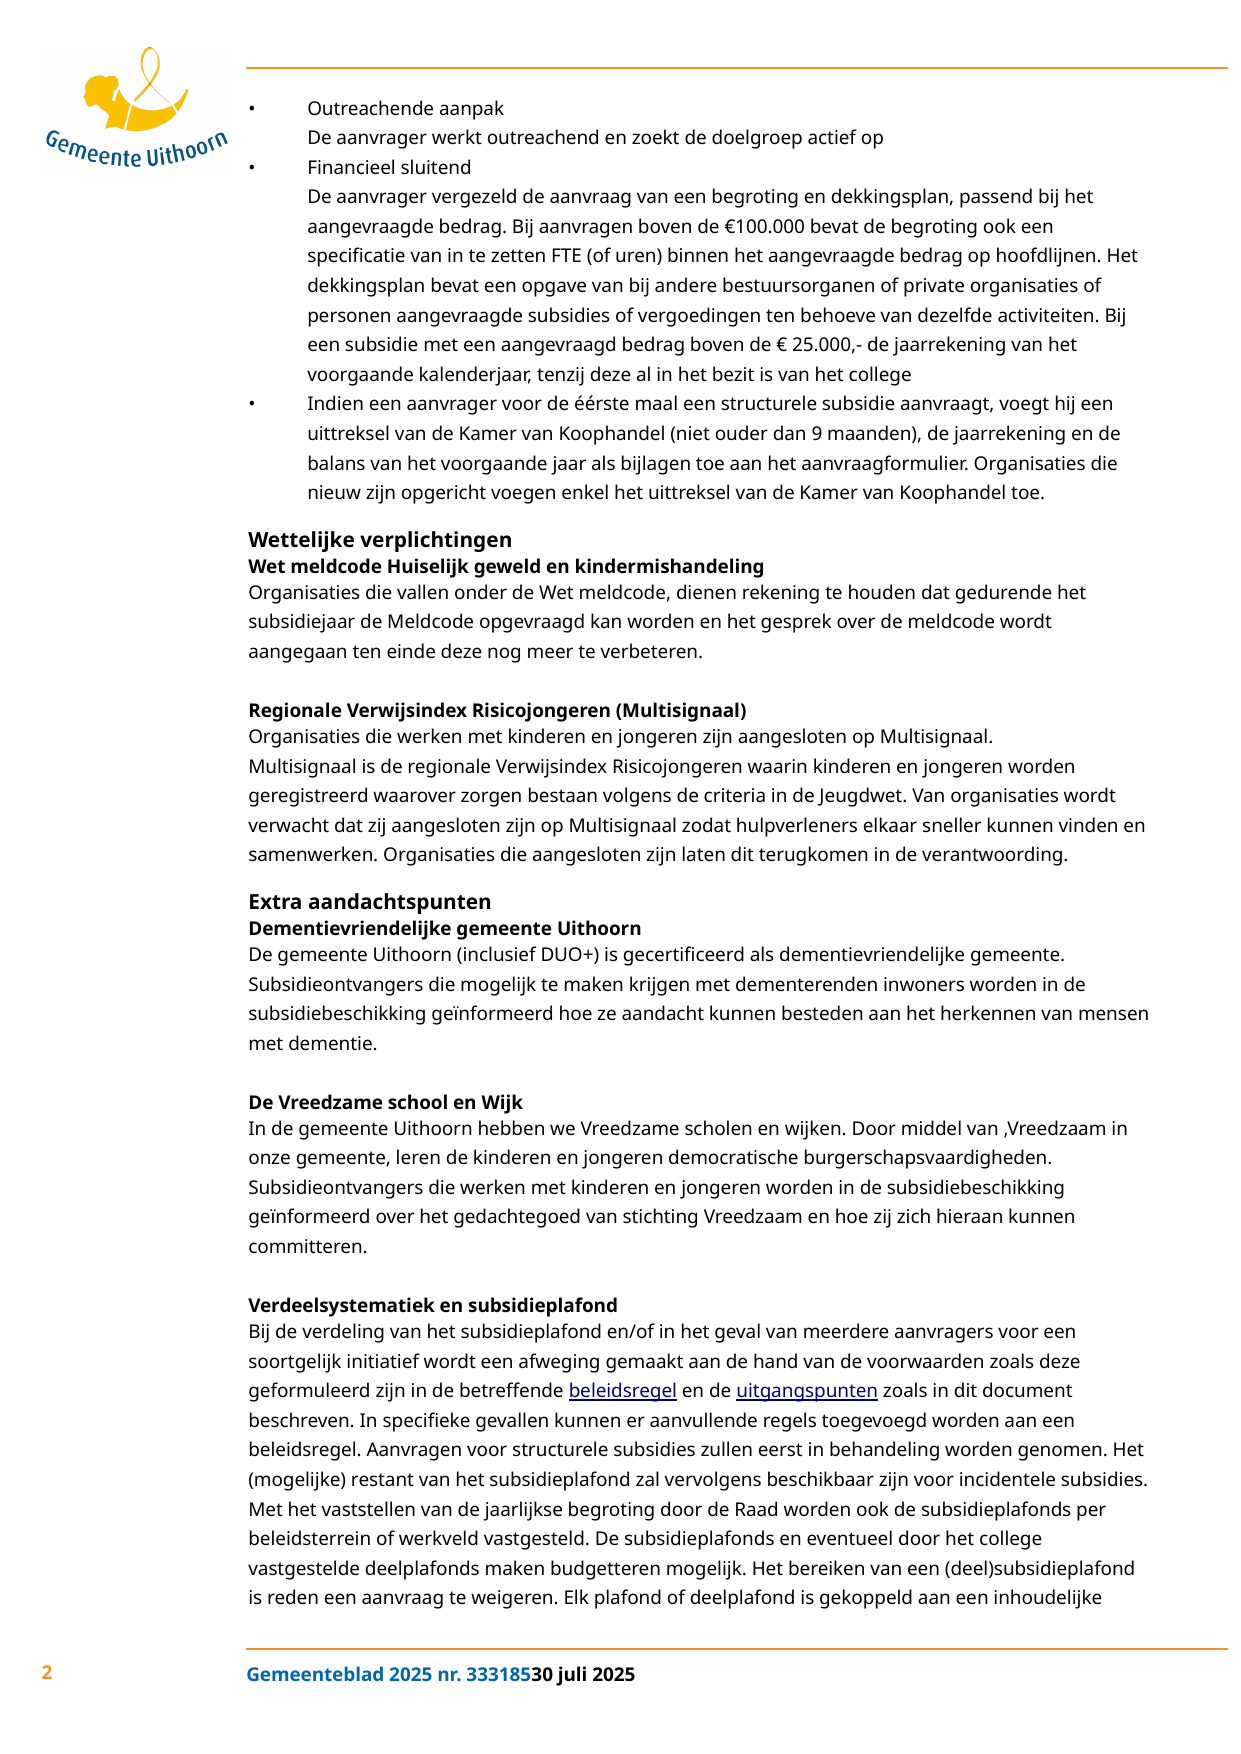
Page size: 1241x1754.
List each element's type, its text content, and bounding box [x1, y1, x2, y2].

list De aanvrager vergezeld de aanvraag van een begroting en dekkingsplan, passend bij het aangevraagde bedrag. Bij aanvragen boven de €100.000 bevat de begroting ook een specificatie van in te zetten FTE (of uren) binnen het aangevraagde bedrag op hoofdlijnen. Het dekkingsplan bevat een opgave van bij andere bestuursorganen of private organisaties of personen aangevraagde subsidies of vergoedingen ten behoeve van dezelfde activiteiten. Bij een subsidie met een aangevraagd bedrag boven de € 25.000,- de jaarrekening van het voorgaande kalenderjaar, tenzij deze al in het bezit is van het college [248, 183, 1152, 387]
text Extra aandachtspunten [248, 887, 1152, 916]
text Regionale Verwijsindex Risicojongeren (Multisignaal) [248, 697, 1152, 723]
text Bij de verdeling van het subsidieplafond en/of in het geval van meerdere aanvragers voor een soortgelijk initiatief wordt een afweging gemaakt aan de hand van de voorwaarden zoals deze geformuleerd zijn in de betreffende beleidsregel en de uitgangspunten zoals in dit document beschreven. In specifieke gevallen kunnen er aanvullende regels toegevoegd worden aan een beleidsregel. Aanvragen voor structurele subsidies zullen eerst in behandeling worden genomen. Het (mogelijke) restant van het subsidieplafond zal vervolgens beschikbaar zijn voor incidentele subsidies. Met het vaststellen van de jaarlijkse begroting door de Raad worden ook de subsidieplafonds per beleidsterrein of werkveld vastgesteld. De subsidieplafonds en eventueel door het college vastgestelde deelplafonds maken budgetteren mogelijk. Het bereiken van een (deel)subsidieplafond is reden een aanvraag te weigeren. Elk plafond of deelplafond is gekoppeld aan een inhoudelijke [248, 1318, 1152, 1610]
list De aanvrager werkt outreachend en zoekt de doelgroep actief op [248, 124, 1152, 150]
text De Vreedzame school en Wijk [248, 1089, 1152, 1115]
list Indien een aanvrager voor de éérste maal een structurele subsidie aanvraagt, voegt hij een uittreksel van de Kamer van Koophandel (niet ouder dan 9 maanden), de jaarrekening en de balans van het voorgaande jaar als bijlagen toe aan het aanvraagformulier. Organisaties die nieuw zijn opgericht voegen enkel het uittreksel van de Kamer van Koophandel toe. [248, 391, 1152, 505]
list Outreachende aanpak [248, 95, 1152, 121]
text Dementievriendelijke gemeente Uithoorn [248, 916, 1152, 941]
list Financieel sluitend [248, 154, 1152, 180]
text De gemeente Uithoorn (inclusief DUO+) is gecertificeerd als dementievriendelijke gemeente. [248, 941, 1152, 967]
text Organisaties die vallen onder de Wet meldcode, dienen rekening te houden dat gedurende het subsidiejaar de Meldcode opgevraagd kan worden en het gesprek over de meldcode wordt aangegaan ten einde deze nog meer te verbeteren. [248, 579, 1152, 664]
text Verdeelsystematiek en subsidieplafond [248, 1292, 1152, 1318]
text Subsidieontvangers die mogelijk te maken krijgen met dementerenden inwoners worden in de subsidiebeschikking geïnformeerd hoe ze aandacht kunnen besteden aan het herkennen van mensen met dementie. [248, 971, 1152, 1056]
picture [41, 47, 231, 172]
text In de gemeente Uithoorn hebben we Vreedzame scholen en wijken. Door middel van ,Vreedzaam in onze gemeente, leren de kinderen en jongeren democratische burgerschapsvaardigheden. Subsidieontvangers die werken met kinderen en jongeren worden in de subsidiebeschikking geïnformeerd over het gedachtegoed van stichting Vreedzaam en hoe zij zich hieraan kunnen committeren. [248, 1115, 1152, 1259]
text Wet meldcode Huiselijk geweld en kindermishandeling [248, 553, 1152, 579]
text Wettelijke verplichtingen [248, 525, 1152, 553]
text Organisaties die werken met kinderen en jongeren zijn aangesloten op Multisignaal. [248, 723, 1152, 749]
text Multisignaal is de regionale Verwijsindex Risicojongeren waarin kinderen en jongeren worden geregistreerd waarover zorgen bestaan volgens de criteria in de Jeugdwet. Van organisaties wordt verwacht dat zij aangesloten zijn op Multisignaal zodat hulpverleners elkaar sneller kunnen vinden en samenwerken. Organisaties die aangesloten zijn laten dit terugkomen in de verantwoording. [248, 753, 1152, 867]
